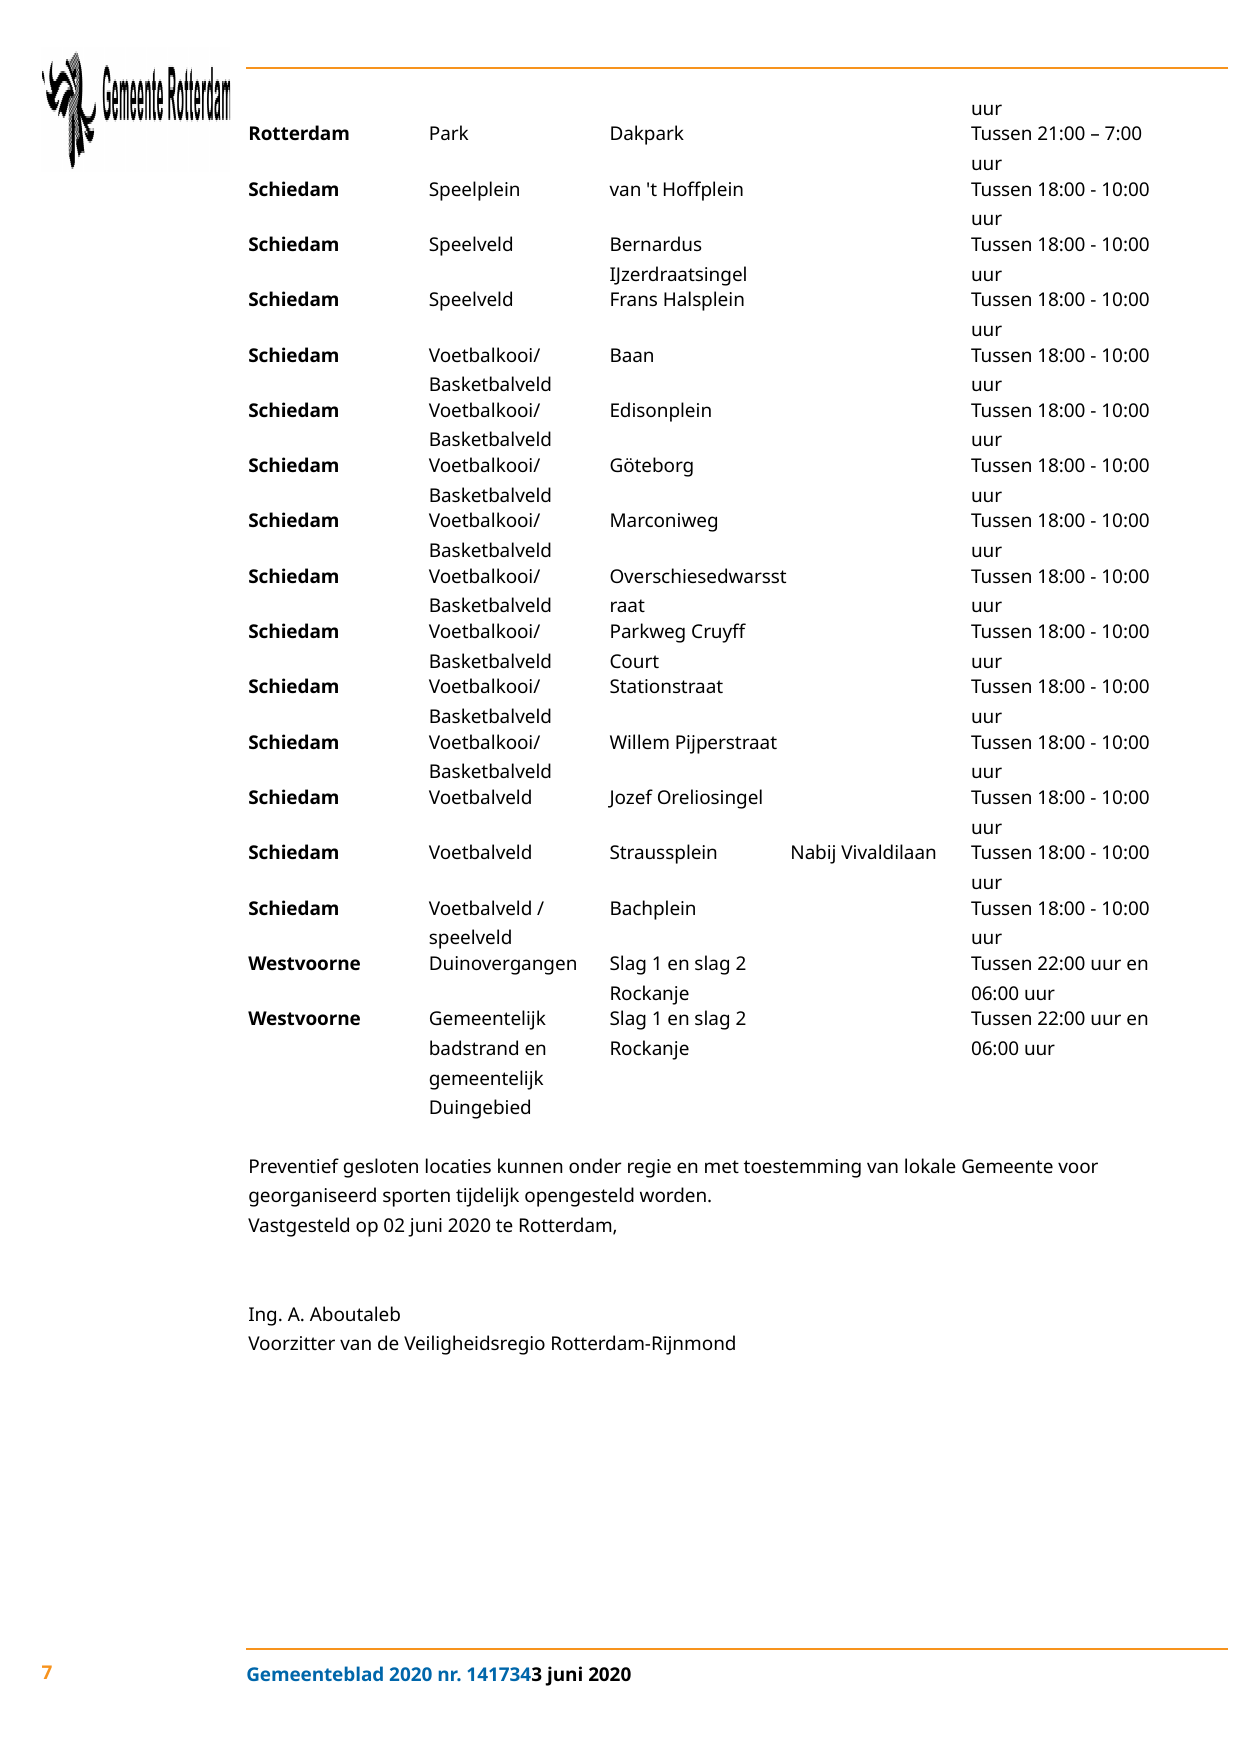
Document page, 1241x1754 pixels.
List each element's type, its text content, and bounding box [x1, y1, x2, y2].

table_cell Bernardus IJzerdraatsingel [609, 231, 790, 286]
table_cell Tussen 18:00 - 10:00 uur [971, 176, 1152, 231]
table_cell [790, 397, 971, 452]
table_cell Schiedam [248, 231, 429, 286]
table_cell Schiedam [248, 618, 429, 674]
table_cell Rotterdam [248, 121, 429, 176]
table_cell [248, 95, 429, 121]
table_cell Voetbalkooi/Basketbalveld [429, 508, 609, 563]
table_cell Schiedam [248, 342, 429, 397]
table_cell Voetbalkooi/Basketbalveld [429, 563, 609, 618]
table_cell [790, 508, 971, 563]
table_cell [790, 729, 971, 784]
table_cell Stationstraat [609, 674, 790, 729]
picture [41, 47, 231, 172]
table_cell Voetbalveld [429, 784, 609, 839]
table_cell Tussen 18:00 - 10:00 uur [971, 729, 1152, 784]
table_cell Tussen 22:00 uur en 06:00 uur [971, 950, 1152, 1006]
table_cell Schiedam [248, 508, 429, 563]
table_cell [790, 121, 971, 176]
table_cell Tussen 22:00 uur en 06:00 uur [971, 1006, 1152, 1120]
table_cell Bachplein [609, 895, 790, 950]
table_cell Voetbalkooi/Basketbalveld [429, 342, 609, 397]
table_cell Tussen 18:00 - 10:00 uur [971, 453, 1152, 508]
table_cell Voetbalkooi/Basketbalveld [429, 453, 609, 508]
table_cell Tussen 18:00 - 10:00 uur [971, 231, 1152, 286]
table_cell [790, 231, 971, 286]
table_cell [790, 1006, 971, 1120]
table_cell Marconiweg [609, 508, 790, 563]
table_cell Schiedam [248, 563, 429, 618]
table_cell Tussen 18:00 - 10:00 uur [971, 674, 1152, 729]
table_cell Voetbalkooi/Basketbalveld [429, 397, 609, 452]
table_cell Straussplein [609, 840, 790, 895]
table_cell Schiedam [248, 840, 429, 895]
table_cell [790, 950, 971, 1006]
table_cell Slag 1 en slag 2 Rockanje [609, 1006, 790, 1120]
table_cell [790, 563, 971, 618]
table_cell Voetbalveld [429, 840, 609, 895]
table_cell Tussen 21:00 – 7:00 uur [971, 121, 1152, 176]
table_cell Jozef Oreliosingel [609, 784, 790, 839]
table_cell Baan [609, 342, 790, 397]
table_cell Speelveld [429, 286, 609, 342]
table_cell van 't Hoffplein [609, 176, 790, 231]
table_cell [790, 342, 971, 397]
table_cell Overschiesedwarsstraat [609, 563, 790, 618]
table_cell Duinovergangen [429, 950, 609, 1006]
table_cell [790, 453, 971, 508]
table_cell Park [429, 121, 609, 176]
table_cell [790, 784, 971, 839]
table_cell Tussen 18:00 - 10:00 uur [971, 397, 1152, 452]
table_cell Schiedam [248, 729, 429, 784]
table_cell Voetbalveld / speelveld [429, 895, 609, 950]
table_cell Tussen 18:00 - 10:00 uur [971, 618, 1152, 674]
table_cell Westvoorne [248, 1006, 429, 1120]
table_cell Schiedam [248, 176, 429, 231]
text Preventief gesloten locaties kunnen onder regie en met toestemming van lokale Gemeente voor georganiseerd sporten tijdelijk opengesteld worden. [248, 1153, 1152, 1208]
table_cell Speelveld [429, 231, 609, 286]
table_cell Voetbalkooi/Basketbalveld [429, 729, 609, 784]
table_cell Schiedam [248, 286, 429, 342]
table_cell Parkweg Cruyff Court [609, 618, 790, 674]
table_cell [790, 674, 971, 729]
table_cell Tussen 18:00 - 10:00 uur [971, 342, 1152, 397]
table_cell [429, 95, 609, 121]
table_cell Voetbalkooi/Basketbalveld [429, 618, 609, 674]
table_cell [790, 618, 971, 674]
table_cell [609, 95, 790, 121]
table_cell Tussen 18:00 - 10:00 uur [971, 840, 1152, 895]
text Ing. A. Aboutaleb [248, 1301, 1152, 1326]
table_cell Schiedam [248, 453, 429, 508]
table_cell Edisonplein [609, 397, 790, 452]
table_cell Tussen 18:00 - 10:00 uur [971, 784, 1152, 839]
table_cell Voetbalkooi/Basketbalveld [429, 674, 609, 729]
table_cell Schiedam [248, 397, 429, 452]
table_cell Göteborg [609, 453, 790, 508]
text Voorzitter van de Veiligheidsregio Rotterdam-Rijnmond [248, 1330, 1152, 1356]
table_cell Schiedam [248, 674, 429, 729]
table_cell Frans Halsplein [609, 286, 790, 342]
table_cell Dakpark [609, 121, 790, 176]
table_cell Schiedam [248, 895, 429, 950]
table_cell Westvoorne [248, 950, 429, 1006]
table_cell [790, 176, 971, 231]
table_cell [790, 95, 971, 121]
table_cell [790, 895, 971, 950]
table_cell [790, 286, 971, 342]
table_cell Schiedam [248, 784, 429, 839]
text Vastgesteld op 02 juni 2020 te Rotterdam, [248, 1212, 1152, 1238]
table_cell Tussen 18:00 - 10:00 uur [971, 508, 1152, 563]
table_cell Speelplein [429, 176, 609, 231]
table_cell Tussen 18:00 - 10:00 uur [971, 563, 1152, 618]
table_cell Gemeentelijk badstrand en gemeentelijk Duingebied [429, 1006, 609, 1120]
table_cell Slag 1 en slag 2 Rockanje [609, 950, 790, 1006]
table_cell Willem Pijperstraat [609, 729, 790, 784]
table_cell Tussen 18:00 - 10:00 uur [971, 286, 1152, 342]
table_cell uur [971, 95, 1152, 121]
table_cell Tussen 18:00 - 10:00 uur [971, 895, 1152, 950]
table_cell Nabij Vivaldilaan [790, 840, 971, 895]
